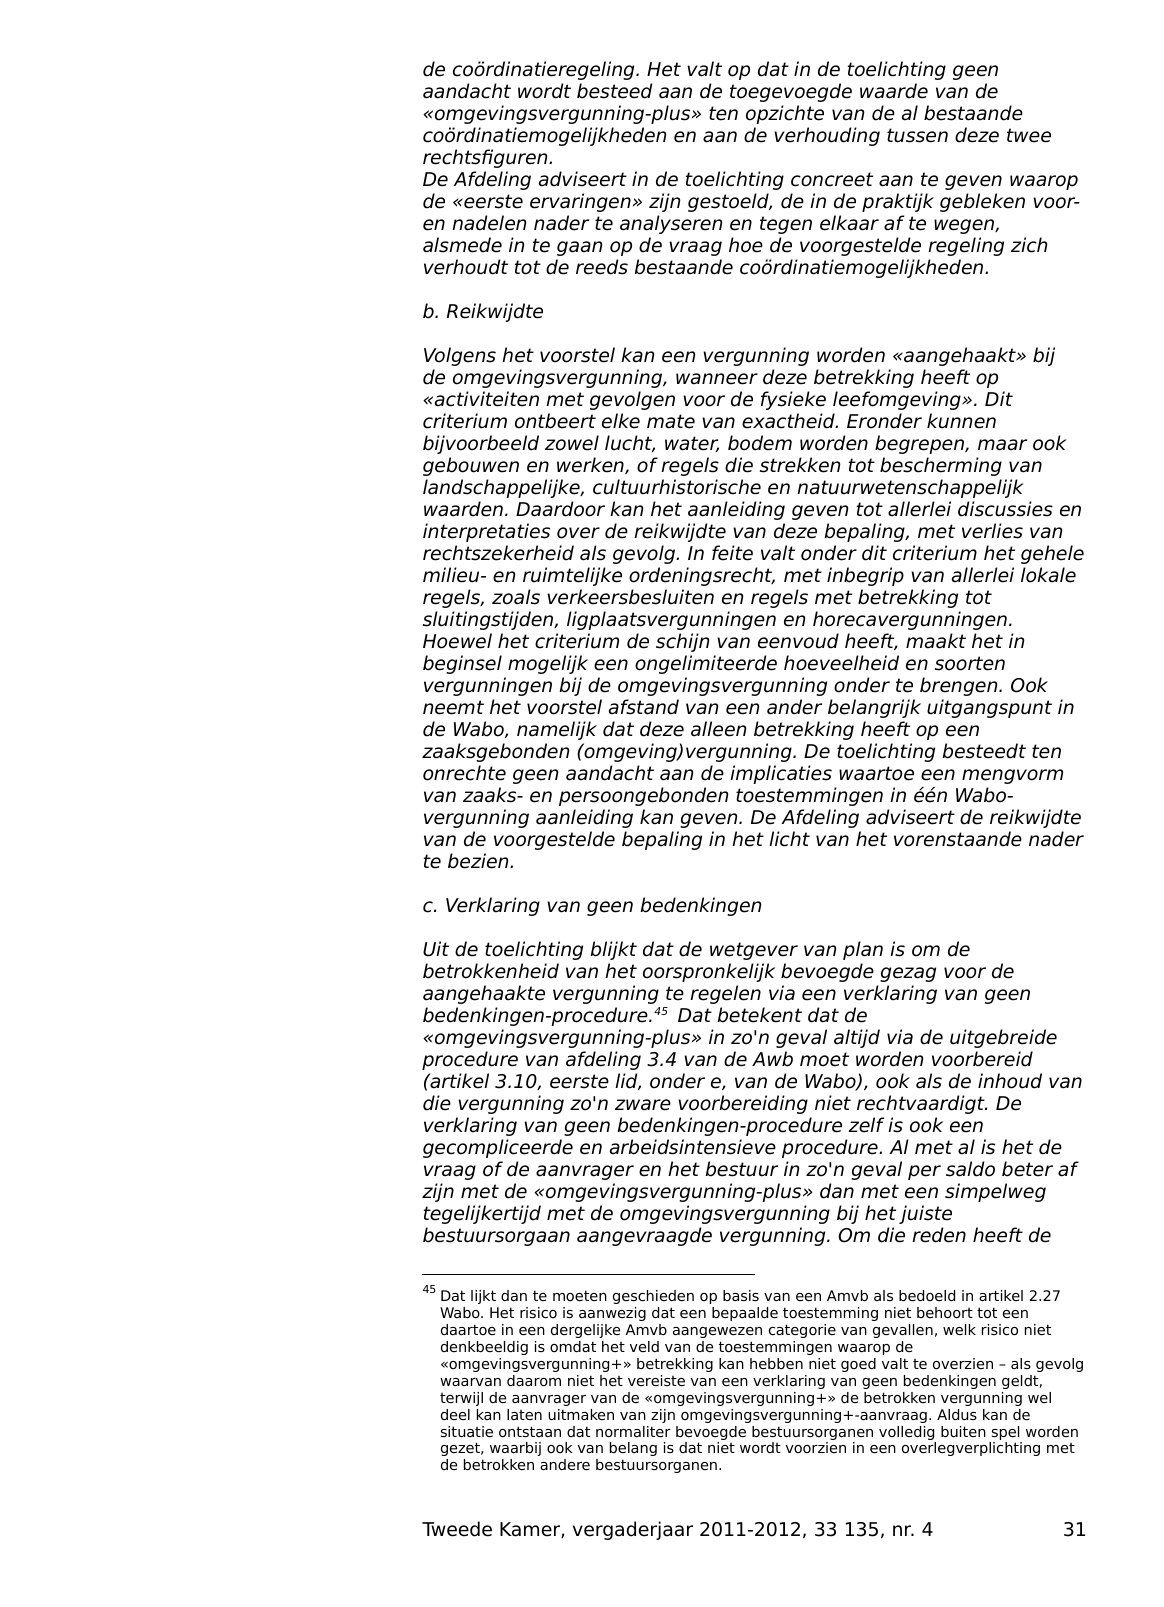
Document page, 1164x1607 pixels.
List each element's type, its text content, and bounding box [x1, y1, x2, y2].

subtitle c. Verklaring van geen bedenkingen [422, 895, 1087, 917]
text Dat lijkt dan te moeten geschieden op basis van een Amvb als bedoeld in artikel 2.27 Wabo. Het risico is aanwezig dat een bepaalde toestemming niet behoort tot een daartoe in een dergelijke Amvb aangewezen categorie van gevallen, welk risico niet denkbeeldig is omdat het veld van de toestemmingen waarop de «omgevingsvergunning+» betrekking kan hebben niet goed valt te overzien – als gevolg waarvan daarom niet het vereiste van een verklaring van geen bedenkingen geldt, terwijl de aanvrager van de «omgevingsvergunning+» de betrokken vergunning wel deel kan laten uitmaken van zijn omgevingsvergunning+-aanvraag. Aldus kan de situatie ontstaan dat normaliter bevoegde bestuursorganen volledig buiten spel worden gezet, waarbij ook van belang is dat niet wordt voorzien in een overlegverplichting met de betrokken andere bestuursorganen. [422, 1283, 1087, 1474]
text Uit de toelichting blijkt dat de wetgever van plan is om de betrokkenheid van het oorspronkelijk bevoegde gezag voor de aangehaakte vergunning te regelen via een verklaring van geen bedenkingen-procedure. Dat betekent dat de «omgevingsvergunning-plus» in zo'n geval altijd via de uitgebreide procedure van afdeling 3.4 van de Awb moet worden voorbereid (artikel 3.10, eerste lid, onder e, van de Wabo), ook als de inhoud van die vergunning zo'n zware voorbereiding niet rechtvaardigt. De verklaring van geen bedenkingen-procedure zelf is ook een gecompliceerde en arbeidsintensieve procedure. Al met al is het de vraag of de aanvrager en het bestuur in zo'n geval per saldo beter af zijn met de «omgevingsvergunning-plus» dan met een simpelweg tegelijkertijd met de omgevingsvergunning bij het juiste bestuursorgaan aangevraagde vergunning. Om die reden heeft de [422, 939, 1087, 1247]
text De Afdeling adviseert in de toelichting concreet aan te geven waarop de «eerste ervaringen» zijn gestoeld, de in de praktijk gebleken voor- en nadelen nader te analyseren en tegen elkaar af te wegen, alsmede in te gaan op de vraag hoe de voorgestelde regeling zich verhoudt tot de reeds bestaande coördinatiemogelijkheden. [422, 169, 1087, 279]
text de coördinatieregeling. Het valt op dat in de toelichting geen aandacht wordt besteed aan de toegevoegde waarde van de «omgevingsvergunning-plus» ten opzichte van de al bestaande coördinatiemogelijkheden en aan de verhouding tussen deze twee rechtsfiguren. [422, 59, 1087, 169]
subtitle b. Reikwijdte [422, 301, 1087, 323]
text Volgens het voorstel kan een vergunning worden «aangehaakt» bij de omgevingsvergunning, wanneer deze betrekking heeft op «activiteiten met gevolgen voor de fysieke leefomgeving». Dit criterium ontbeert elke mate van exactheid. Eronder kunnen bijvoorbeeld zowel lucht, water, bodem worden begrepen, maar ook gebouwen en werken, of regels die strekken tot bescherming van landschappelijke, cultuurhistorische en natuurwetenschappelijk waarden. Daardoor kan het aanleiding geven tot allerlei discussies en interpretaties over de reikwijdte van deze bepaling, met verlies van rechtszekerheid als gevolg. In feite valt onder dit criterium het gehele milieu- en ruimtelijke ordeningsrecht, met inbegrip van allerlei lokale regels, zoals verkeersbesluiten en regels met betrekking tot sluitingstijden, ligplaatsvergunningen en horecavergunningen. Hoewel het criterium de schijn van eenvoud heeft, maakt het in beginsel mogelijk een ongelimiteerde hoeveelheid en soorten vergunningen bij de omgevingsvergunning onder te brengen. Ook neemt het voorstel afstand van een ander belangrijk uitgangspunt in de Wabo, namelijk dat deze alleen betrekking heeft op een zaaksgebonden (omgeving)vergunning. De toelichting besteedt ten onrechte geen aandacht aan de implicaties waartoe een mengvorm van zaaks- en persoongebonden toestemmingen in één Wabo-vergunning aanleiding kan geven. De Afdeling adviseert de reikwijdte van de voorgestelde bepaling in het licht van het vorenstaande nader te bezien. [422, 345, 1087, 873]
